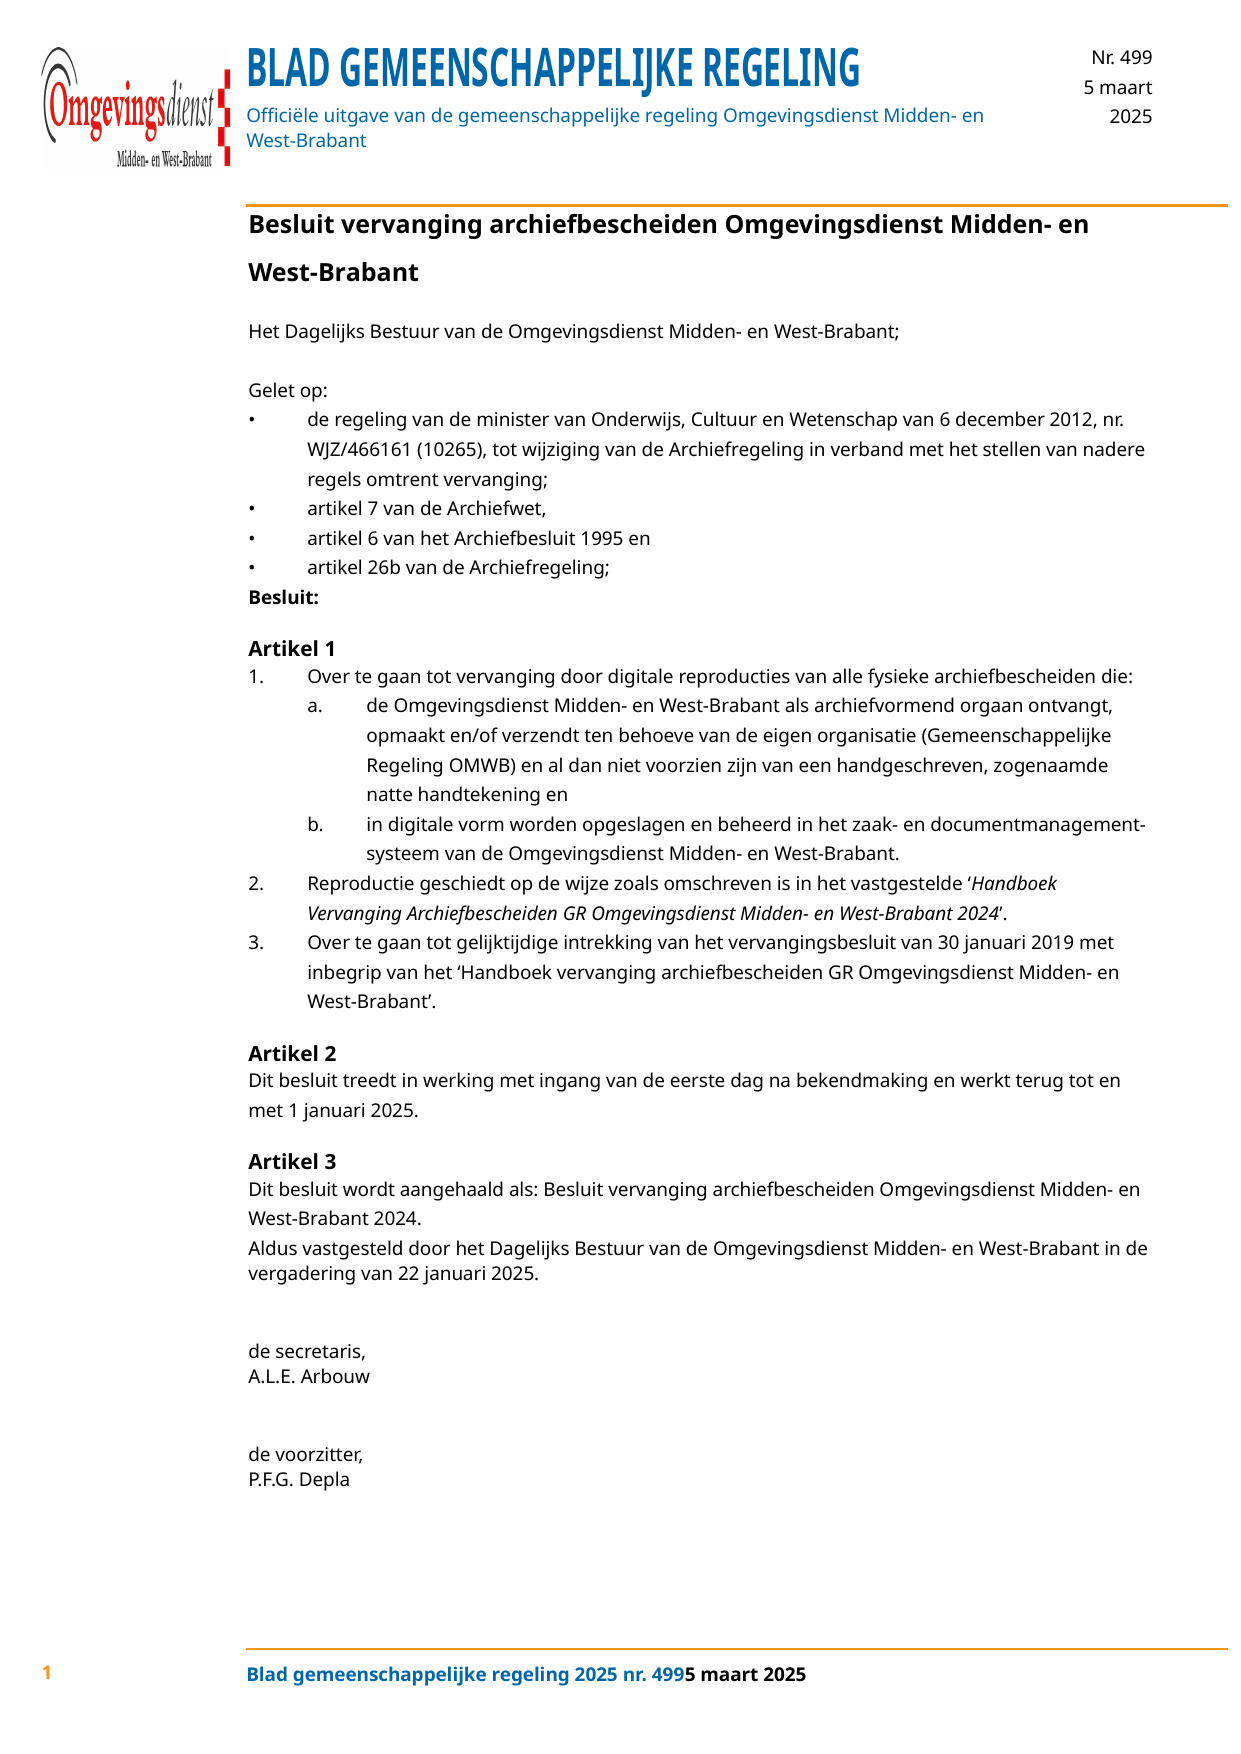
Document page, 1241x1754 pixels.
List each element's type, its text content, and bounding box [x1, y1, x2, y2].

list de Omgevingsdienst Midden- en West-Brabant als archiefvormend orgaan ontvangt, opmaakt en/of verzendt ten behoeve van de eigen organisatie (Gemeenschappelijke Regeling OMWB) en al dan niet voorzien zijn van een handgeschreven, zogenaamde natte handtekening en [307, 693, 1152, 807]
text Het Dagelijks Bestuur van de Omgevingsdienst Midden- en West-Brabant; [248, 318, 1152, 344]
list de regeling van de minister van Onderwijs, Cultuur en Wetenschap van 6 december 2012, nr. WJZ/466161 (10265), tot wijziging van de Archiefregeling in verband met het stellen van nadere regels omtrent vervanging; [248, 407, 1152, 492]
text Besluit: [248, 584, 1152, 610]
text Dit besluit treedt in werking met ingang van de eerste dag na bekendmaking en werkt terug tot en met 1 januari 2025. [248, 1067, 1152, 1123]
list Over te gaan tot vervanging door digitale reproducties van alle fysieke archiefbescheiden die: [248, 663, 1152, 689]
text Dit besluit wordt aangehaald als: Besluit vervanging archiefbescheiden Omgevingsdienst Midden- en West-Brabant 2024. [248, 1176, 1152, 1231]
text de voorzitter, [248, 1441, 1152, 1466]
list Over te gaan tot gelijktijdige intrekking van het vervangingsbesluit van 30 januari 2019 met inbegrip van het ‘Handboek vervanging archiefbescheiden GR Omgevingsdienst Midden- en West-Brabant’. [248, 929, 1152, 1014]
text Artikel 3 [248, 1147, 1152, 1176]
text de secretaris, [248, 1338, 1152, 1363]
text P.F.G. Depla [248, 1466, 1152, 1492]
list in digitale vorm worden opgeslagen en beheerd in het zaak- en documentmanagement-systeem van de Omgevingsdienst Midden- en West-Brabant. [307, 811, 1152, 866]
text Artikel 1 [248, 634, 1152, 663]
list artikel 6 van het Archiefbesluit 1995 en [248, 525, 1152, 551]
text A.L.E. Arbouw [248, 1363, 1152, 1389]
text Artikel 2 [248, 1039, 1152, 1067]
list artikel 26b van de Archiefregeling; [248, 554, 1152, 580]
text Aldus vastgesteld door het Dagelijks Bestuur van de Omgevingsdienst Midden- en West-Brabant in de vergadering van 22 januari 2025. [248, 1235, 1152, 1286]
list Reproductie geschiedt op de wijze zoals omschreven is in het vastgestelde ‘Handboek Vervanging Archiefbescheiden GR Omgevingsdienst Midden- en West-Brabant 2024’. [248, 870, 1152, 925]
text Besluit vervanging archiefbescheiden Omgevingsdienst Midden- en West-Brabant [248, 207, 1152, 288]
picture [41, 47, 231, 172]
text Gelet op: [248, 377, 1152, 403]
list artikel 7 van de Archiefwet, [248, 495, 1152, 521]
